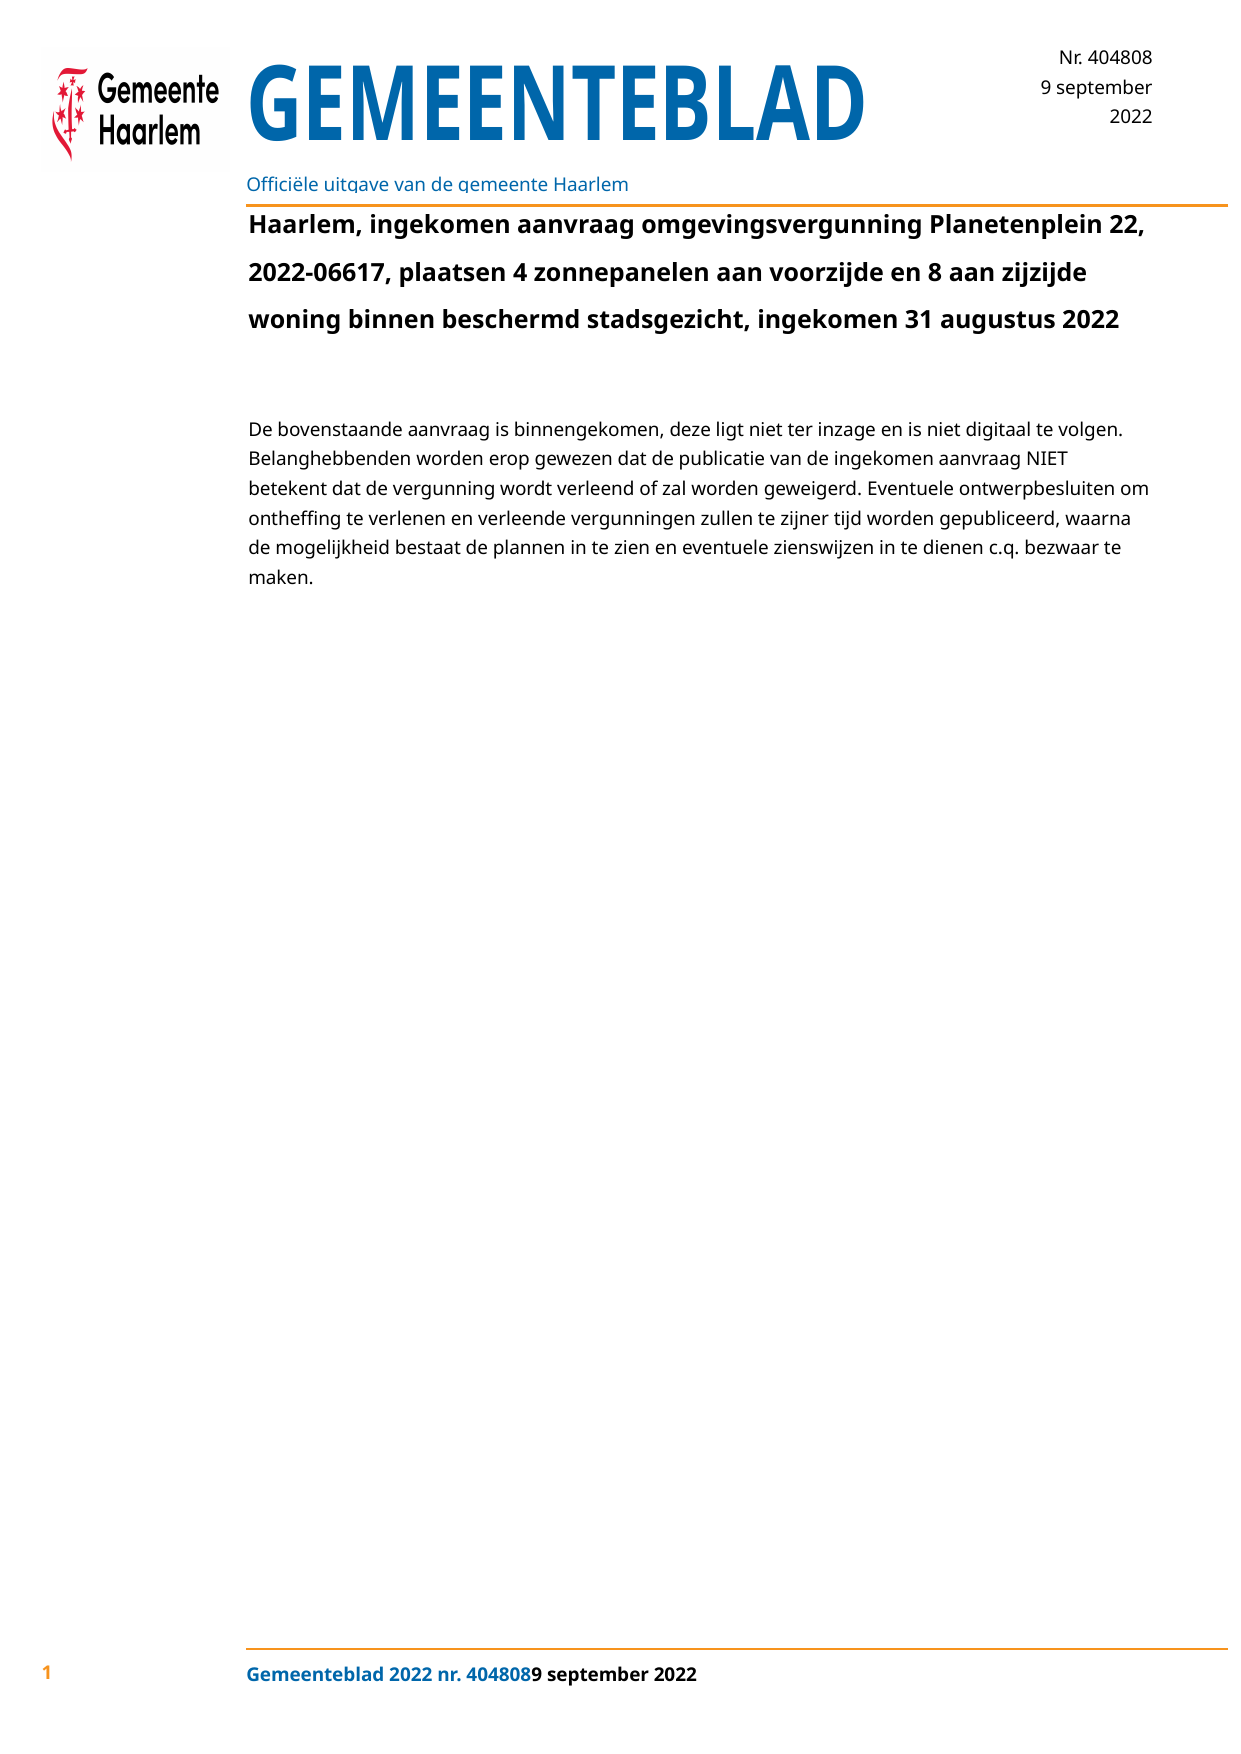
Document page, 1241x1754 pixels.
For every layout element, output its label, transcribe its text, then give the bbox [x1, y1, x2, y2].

text Haarlem, ingekomen aanvraag omgevingsvergunning Planetenplein 22, 2022-06617, plaatsen 4 zonnepanelen aan voorzijde en 8 aan zijzijde woning binnen beschermd stadsgezicht, ingekomen 31 augustus 2022 [248, 207, 1152, 336]
picture [41, 47, 231, 172]
text De bovenstaande aanvraag is binnengekomen, deze ligt niet ter inzage en is niet digitaal te volgen. Belanghebbenden worden erop gewezen dat de publicatie van de ingekomen aanvraag NIET betekent dat de vergunning wordt verleend of zal worden geweigerd. Eventuele ontwerpbesluiten om ontheffing te verlenen en verleende vergunningen zullen te zijner tijd worden gepubliceerd, waarna de mogelijkheid bestaat de plannen in te zien en eventuele zienswijzen in te dienen c.q. bezwaar te maken. [248, 416, 1152, 589]
